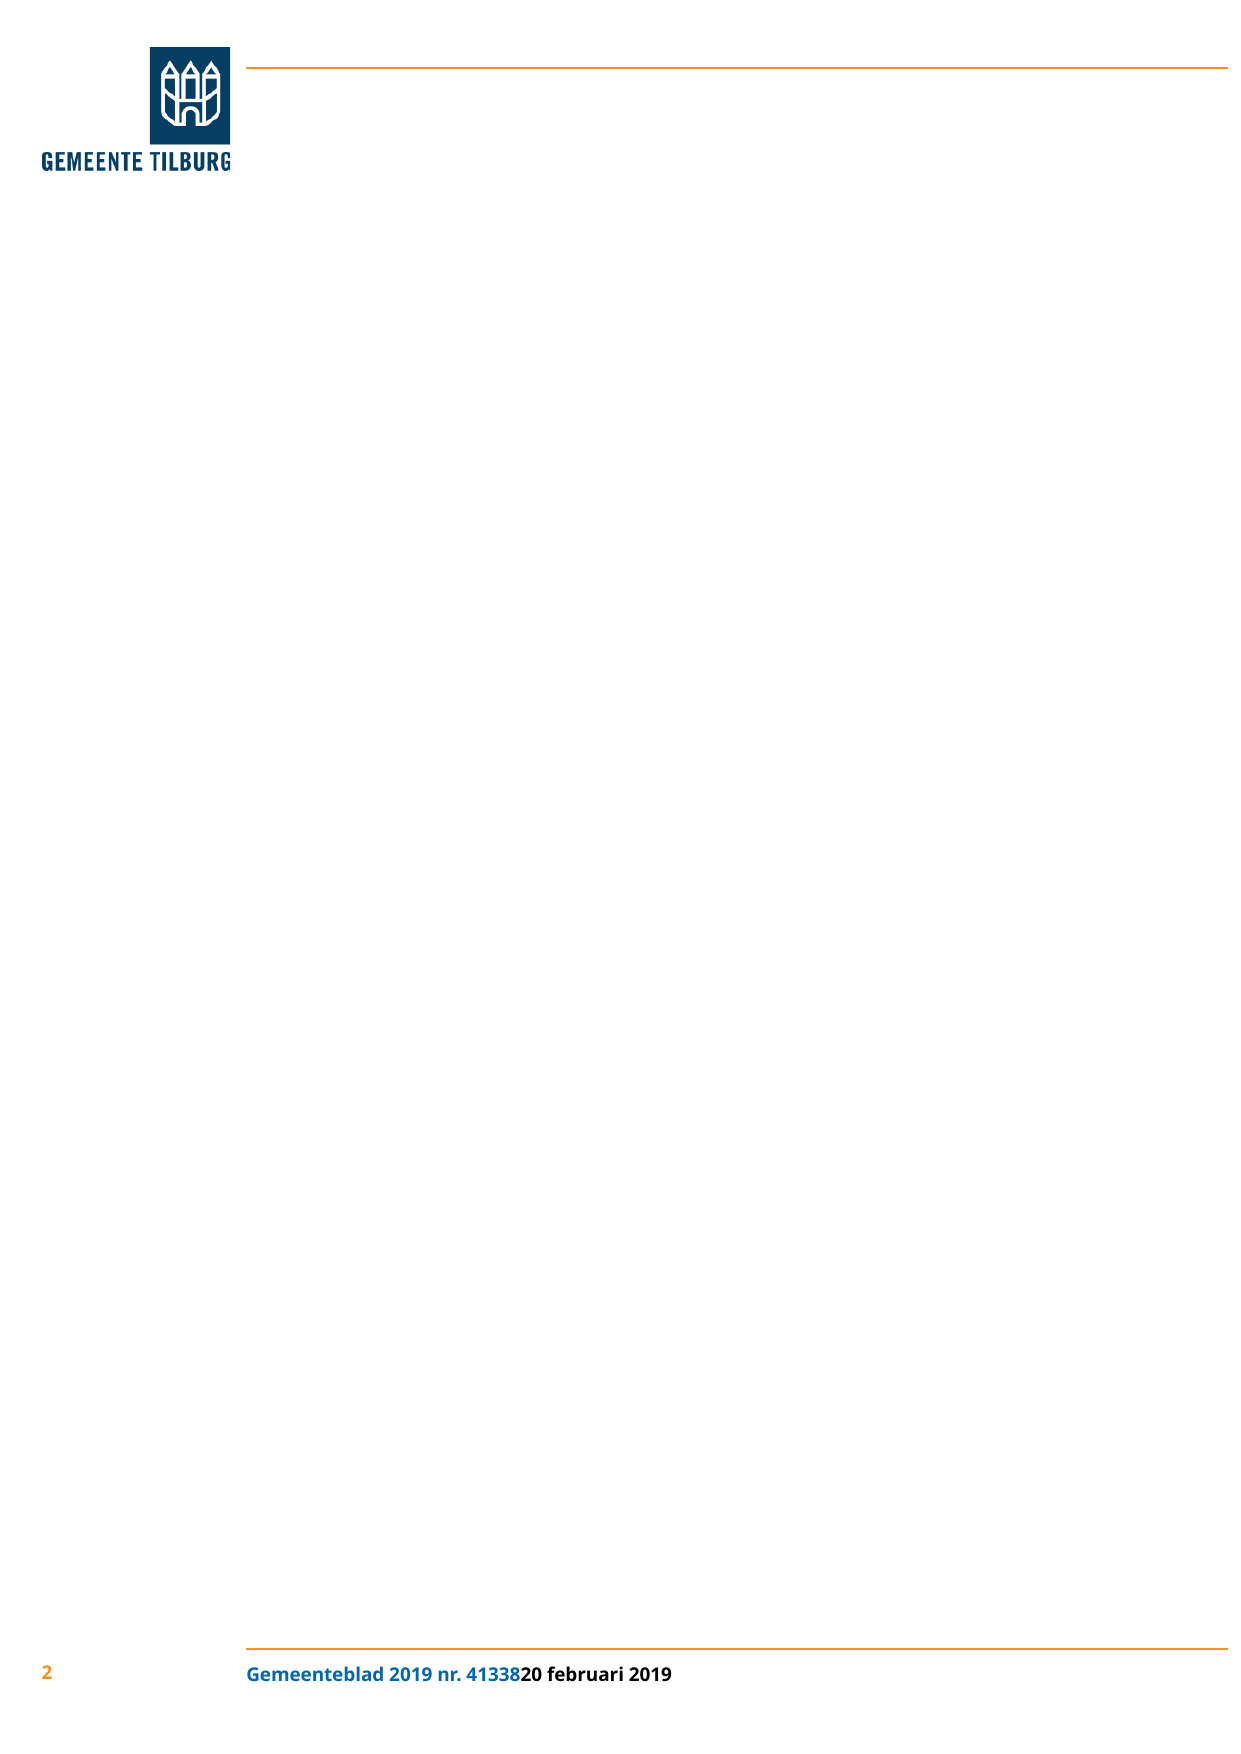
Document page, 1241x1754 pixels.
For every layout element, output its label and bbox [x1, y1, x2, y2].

picture [41, 47, 231, 172]
